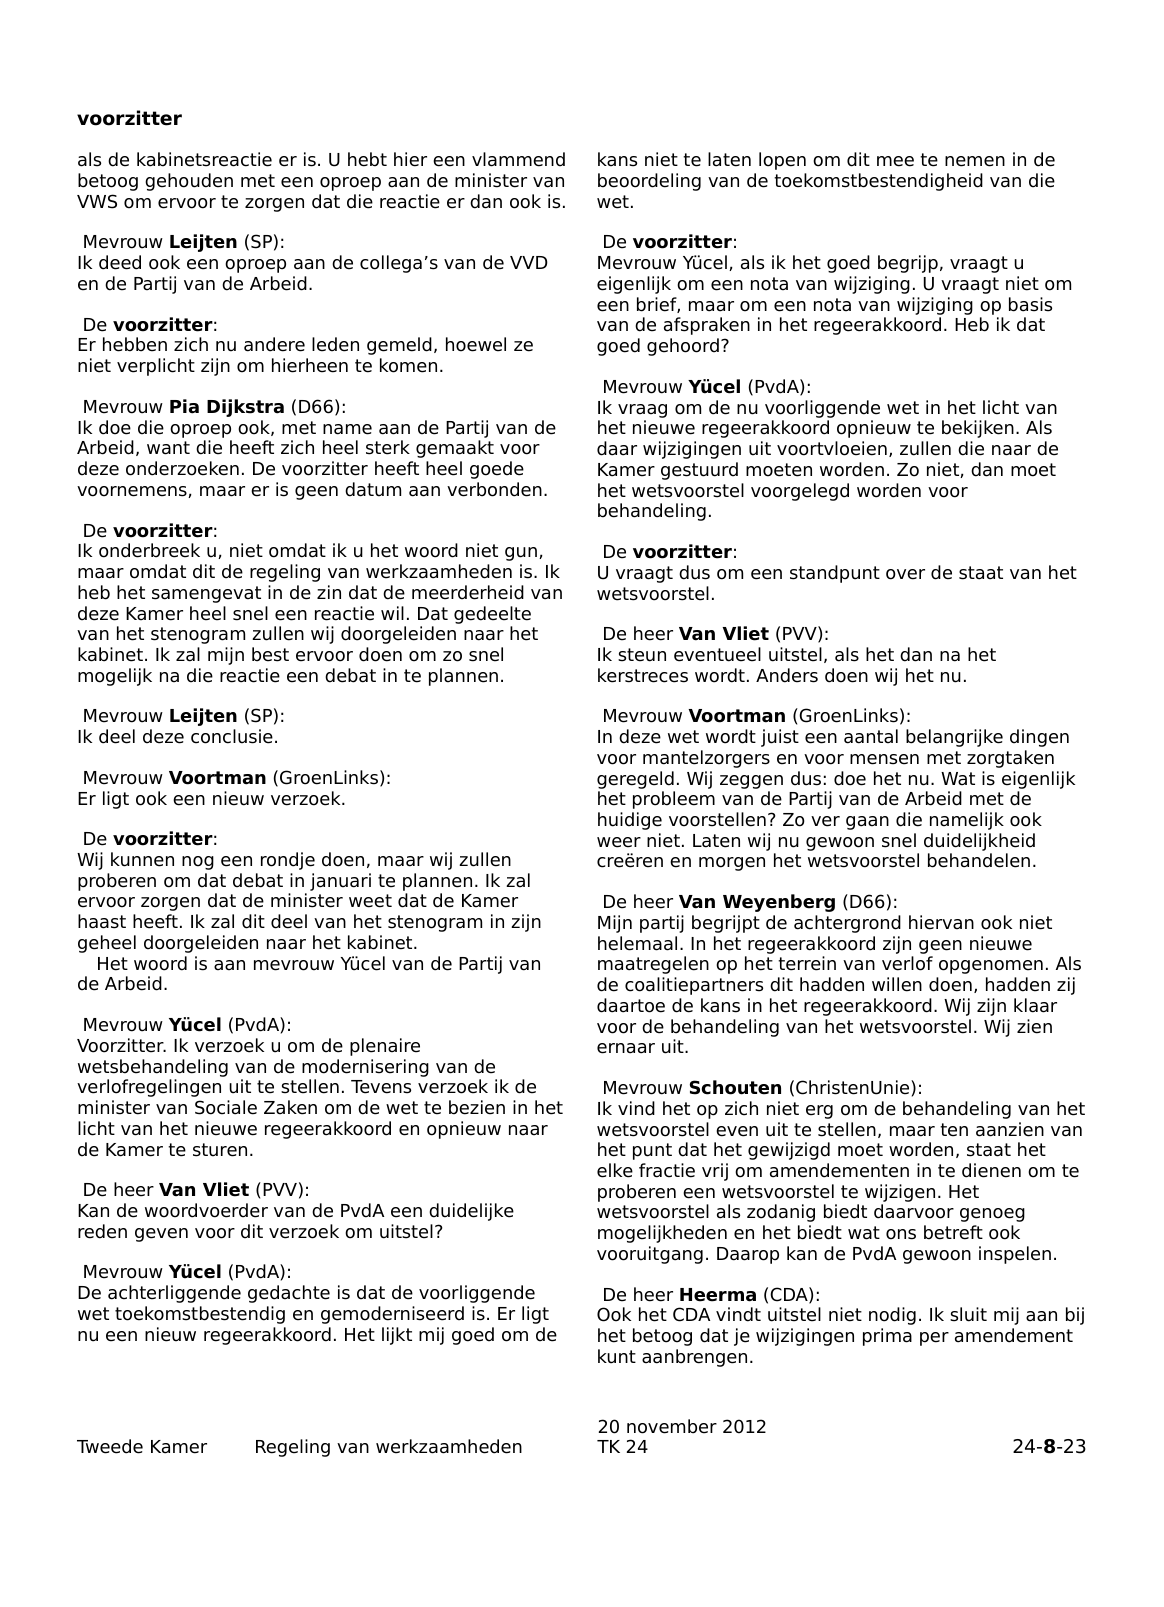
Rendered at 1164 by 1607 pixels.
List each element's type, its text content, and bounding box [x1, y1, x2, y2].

text Ik doe die oproep ook, met name aan de Partij van de Arbeid, want die heeft zich heel sterk gemaakt voor deze onderzoeken. De voorzitter heeft heel goede voornemens, maar er is geen datum aan verbonden. [77, 417, 567, 500]
text Ik deel deze conclusie. [77, 727, 567, 748]
text Kan de woordvoerder van de PvdA een duidelijke reden geven voor dit verzoek om uitstel? [77, 1201, 567, 1242]
text Mevrouw Yücel (PvdA): [77, 1015, 567, 1036]
text Er ligt ook een nieuw verzoek. [77, 788, 567, 809]
text Ik steun eventueel uitstel, als het dan na het kerstreces wordt. Anders doen wij het nu. [596, 645, 1087, 686]
text Mevrouw Pia Dijkstra (D66): [77, 397, 567, 417]
text U vraagt dus om een standpunt over de staat van het wetsvoorstel. [596, 563, 1087, 604]
text De heer Heerma (CDA): [596, 1284, 1087, 1305]
text Mevrouw Leijten (SP): [77, 232, 567, 253]
text De voorzitter: [77, 520, 567, 541]
text De achterliggende gedachte is dat de voorliggende wet toekomstbestendig en gemoderniseerd is. Er ligt nu een nieuw regeerakkoord. Het lijkt mij goed om de [77, 1283, 567, 1345]
text Mevrouw Voortman (GroenLinks): [596, 706, 1087, 727]
text Mevrouw Yücel (PvdA): [77, 1262, 567, 1283]
text De voorzitter: [77, 829, 567, 850]
text Mevrouw Yücel, als ik het goed begrijp, vraagt u eigenlijk om een nota van wijziging. U vraagt niet om een brief, maar om een nota van wijziging op basis van de afspraken in het regeerakkoord. Heb ik dat goed gehoord? [596, 253, 1087, 357]
text Ik deed ook een oproep aan de collega’s van de VVD en de Partij van de Arbeid. [77, 253, 567, 294]
text Mijn partij begrijpt de achtergrond hiervan ook niet helemaal. In het regeerakkoord zijn geen nieuwe maatregelen op het terrein van verlof opgenomen. Als de coalitiepartners dit hadden willen doen, hadden zij daartoe de kans in het regeerakkoord. Wij zijn klaar voor de behandeling van het wetsvoorstel. Wij zien ernaar uit. [596, 913, 1087, 1058]
text De voorzitter: [596, 232, 1087, 253]
text Er hebben zich nu andere leden gemeld, hoewel ze niet verplicht zijn om hierheen te komen. [77, 335, 567, 377]
text Wij kunnen nog een rondje doen, maar wij zullen proberen om dat debat in januari te plannen. Ik zal ervoor zorgen dat de minister weet dat de Kamer haast heeft. Ik zal dit deel van het stenogram in zijn geheel doorgeleiden naar het kabinet. [77, 850, 567, 953]
text als de kabinetsreactie er is. U hebt hier een vlammend betoog gehouden met een oproep aan de minister van VWS om ervoor te zorgen dat die reactie er dan ook is. [77, 150, 567, 212]
text Ik vind het op zich niet erg om de behandeling van het wetsvoorstel even uit te stellen, maar ten aanzien van het punt dat het gewijzigd moet worden, staat het elke fractie vrij om amendementen in te dienen om te proberen een wetsvoorstel te wijzigen. Het wetsvoorstel als zodanig biedt daarvoor genoeg mogelijkheden en het biedt wat ons betreft ook vooruitgang. Daarop kan de PvdA gewoon inspelen. [596, 1099, 1087, 1264]
text De heer Van Vliet (PVV): [596, 624, 1087, 645]
text De voorzitter: [596, 542, 1087, 563]
text De heer Van Vliet (PVV): [77, 1180, 567, 1201]
text Mevrouw Leijten (SP): [77, 706, 567, 727]
text Het woord is aan mevrouw Yücel van de Partij van de Arbeid. [77, 953, 567, 995]
text Voorzitter. Ik verzoek u om de plenaire wetsbehandeling van de modernisering van de verlofregelingen uit te stellen. Tevens verzoek ik de minister van Sociale Zaken om de wet te bezien in het licht van het nieuwe regeerakkoord en opnieuw naar de Kamer te sturen. [77, 1036, 567, 1160]
text kans niet te laten lopen om dit mee te nemen in de beoordeling van de toekomstbestendigheid van die wet. [596, 150, 1087, 212]
text Ook het CDA vindt uitstel niet nodig. Ik sluit mij aan bij het betoog dat je wijzigingen prima per amendement kunt aanbrengen. [596, 1305, 1087, 1367]
text Mevrouw Yücel (PvdA): [596, 377, 1087, 397]
text De heer Van Weyenberg (D66): [596, 892, 1087, 913]
text Ik onderbreek u, niet omdat ik u het woord niet gun, maar omdat dit de regeling van werkzaamheden is. Ik heb het samengevat in de zin dat de meerderheid van deze Kamer heel snel een reactie wil. Dat gedeelte van het stenogram zullen wij doorgeleiden naar het kabinet. Ik zal mijn best ervoor doen om zo snel mogelijk na die reactie een debat in te plannen. [77, 541, 567, 686]
text Ik vraag om de nu voorliggende wet in het licht van het nieuwe regeerakkoord opnieuw te bekijken. Als daar wijzigingen uit voortvloeien, zullen die naar de Kamer gestuurd moeten worden. Zo niet, dan moet het wetsvoorstel voorgelegd worden voor behandeling. [596, 397, 1087, 522]
text Mevrouw Schouten (ChristenUnie): [596, 1078, 1087, 1099]
text De voorzitter: [77, 314, 567, 335]
text In deze wet wordt juist een aantal belangrijke dingen voor mantelzorgers en voor mensen met zorgtaken geregeld. Wij zeggen dus: doe het nu. Wat is eigenlijk het probleem van de Partij van de Arbeid met de huidige voorstellen? Zo ver gaan die namelijk ook weer niet. Laten wij nu gewoon snel duidelijkheid creëren en morgen het wetsvoorstel behandelen. [596, 727, 1087, 872]
text Mevrouw Voortman (GroenLinks): [77, 768, 567, 788]
